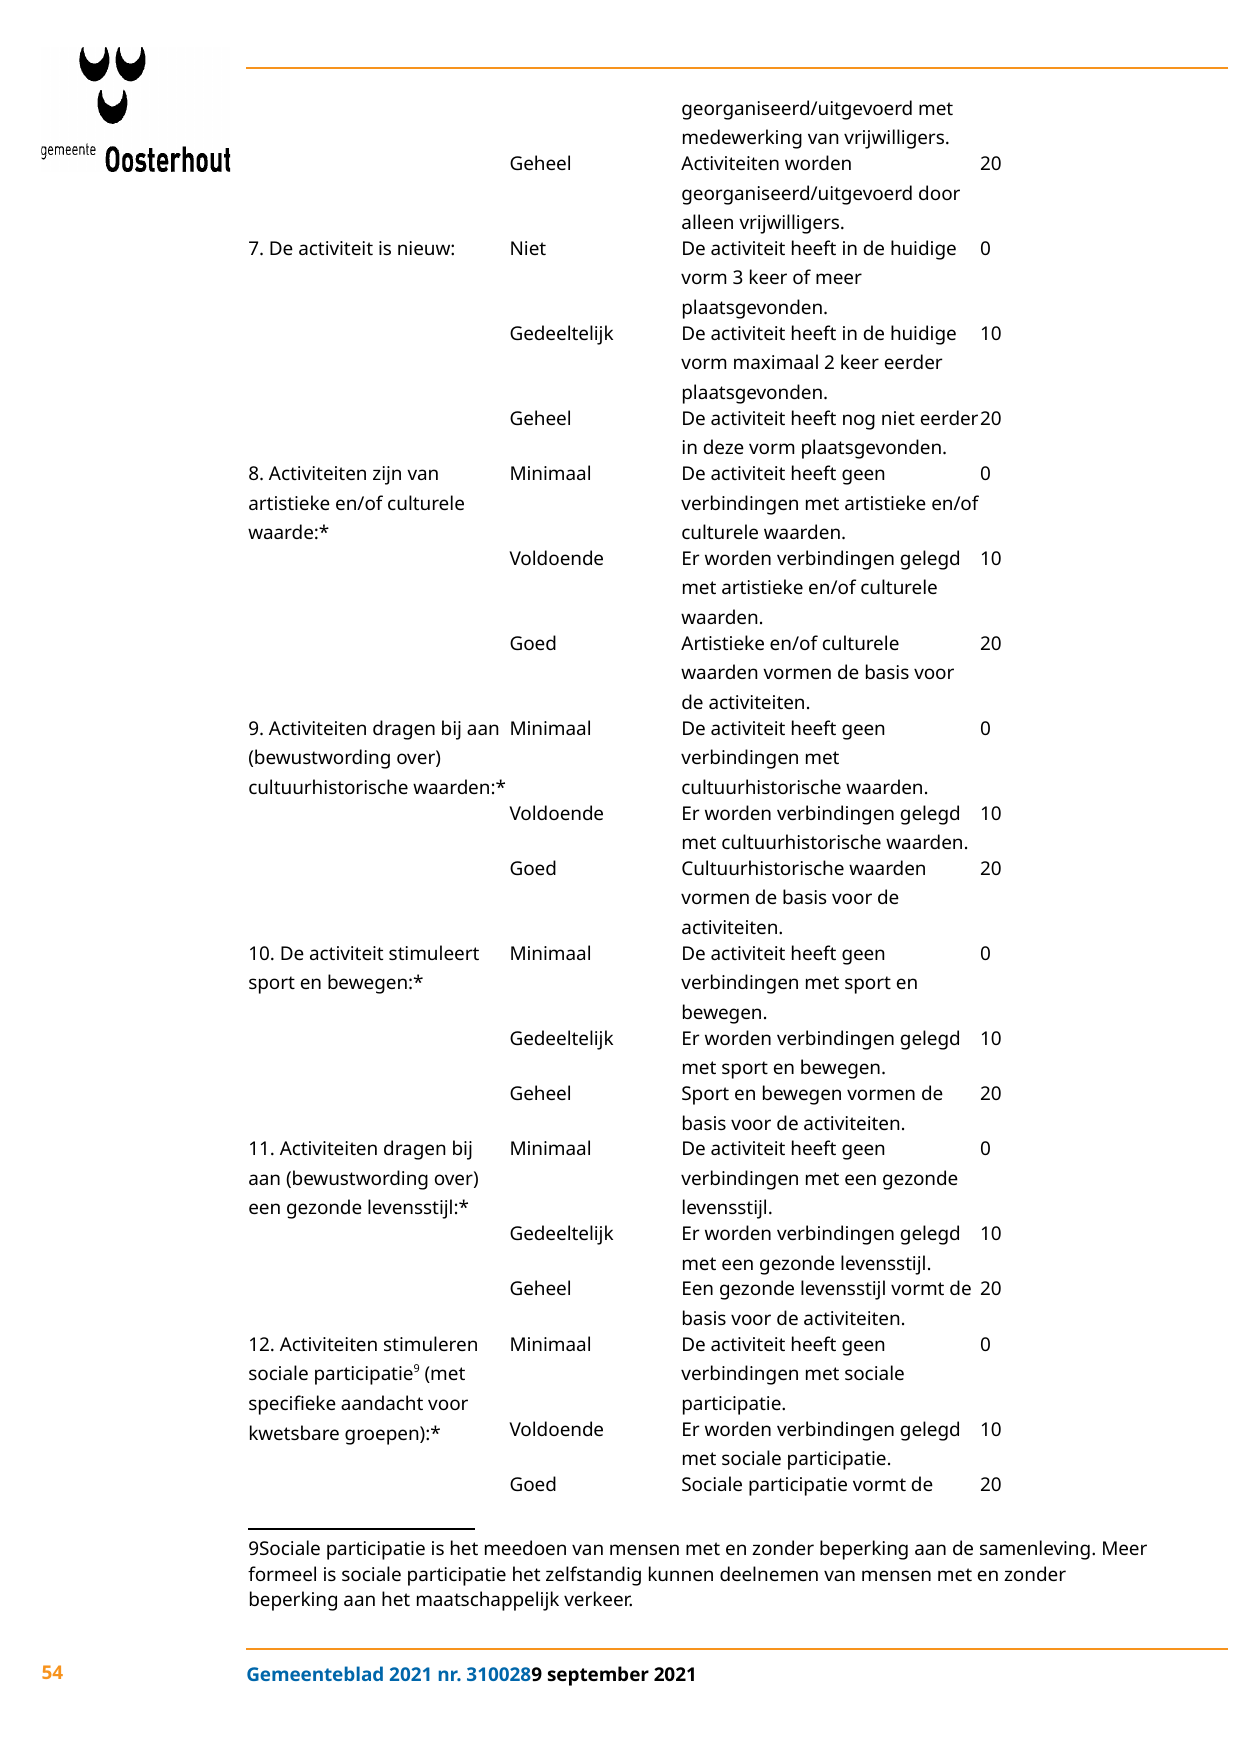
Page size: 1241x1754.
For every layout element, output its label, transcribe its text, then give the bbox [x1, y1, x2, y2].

table_cell 20 [980, 150, 1152, 235]
table_cell Sport en bewegen vormen de basis voor de activiteiten. [681, 1080, 980, 1135]
table_cell 8. Activiteiten zijn van artistieke en/of culturele waarde:* [248, 460, 509, 715]
picture [41, 47, 231, 172]
table_cell De activiteit heeft geen verbindingen met cultuurhistorische waarden. [681, 715, 980, 800]
table_cell Gedeeltelijk [509, 1025, 681, 1080]
table_cell Goed [509, 630, 681, 715]
table_cell 10 [980, 320, 1152, 405]
table_cell Gedeeltelijk [509, 1220, 681, 1276]
table_cell Geheel [509, 150, 681, 235]
table_cell 0 [980, 940, 1152, 1025]
table_cell 10. De activiteit stimuleert sport en bewegen:* [248, 940, 509, 1135]
table_cell Geheel [509, 1080, 681, 1135]
table_cell Er worden verbindingen gelegd met sport en bewegen. [681, 1025, 980, 1080]
table_cell Activiteiten worden georganiseerd/uitgevoerd door alleen vrijwilligers. [681, 150, 980, 235]
table_cell 20 [980, 855, 1152, 940]
table_cell 9. Activiteiten dragen bij aan (bewustwording over) cultuurhistorische waarden:* [248, 715, 509, 940]
table_cell De activiteit heeft geen verbindingen met sport en bewegen. [681, 940, 980, 1025]
table_cell Goed [509, 1471, 681, 1497]
table_cell De activiteit heeft geen verbindingen met sociale participatie. [681, 1331, 980, 1416]
table_cell De activiteit heeft in de huidige vorm 3 keer of meer plaatsgevonden. [681, 235, 980, 320]
table_cell 11. Activiteiten dragen bij aan (bewustwording over) een gezonde levensstijl:* [248, 1135, 509, 1331]
table_cell Er worden verbindingen gelegd met sociale participatie. [681, 1416, 980, 1471]
table_cell 0 [980, 1135, 1152, 1220]
table_cell 10 [980, 1025, 1152, 1080]
table_cell Minimaal [509, 940, 681, 1025]
table_cell De activiteit heeft nog niet eerder in deze vorm plaatsgevonden. [681, 405, 980, 460]
table_cell Niet [509, 235, 681, 320]
table_cell Gedeeltelijk [509, 320, 681, 405]
table_cell 0 [980, 235, 1152, 320]
table_cell 7. De activiteit is nieuw: [248, 235, 509, 460]
table_cell 20 [980, 1471, 1152, 1497]
table_cell 20 [980, 1276, 1152, 1331]
table_cell Cultuurhistorische waarden vormen de basis voor de activiteiten. [681, 855, 980, 940]
table_cell 0 [980, 1331, 1152, 1416]
table_cell 10 [980, 1220, 1152, 1276]
table_cell Geheel [509, 1276, 681, 1331]
table_cell 0 [980, 715, 1152, 800]
table_cell 20 [980, 630, 1152, 715]
table_cell Sociale participatie vormt de [681, 1471, 980, 1497]
table_cell Goed [509, 855, 681, 940]
table_cell De activiteit heeft geen verbindingen met een gezonde levensstijl. [681, 1135, 980, 1220]
table_cell De activiteit heeft geen verbindingen met artistieke en/of culturele waarden. [681, 460, 980, 545]
table_cell Er worden verbindingen gelegd met artistieke en/of culturele waarden. [681, 545, 980, 630]
table_cell Minimaal [509, 1135, 681, 1220]
table_cell [248, 95, 509, 235]
table_cell [509, 95, 681, 150]
table_cell Voldoende [509, 1416, 681, 1471]
table_cell Voldoende [509, 545, 681, 630]
table_cell Minimaal [509, 460, 681, 545]
table_cell 0 [980, 460, 1152, 545]
table_cell Er worden verbindingen gelegd met cultuurhistorische waarden. [681, 800, 980, 855]
table_cell De activiteit heeft in de huidige vorm maximaal 2 keer eerder plaatsgevonden. [681, 320, 980, 405]
table_cell georganiseerd/uitgevoerd met medewerking van vrijwilligers. [681, 95, 980, 150]
table_cell 10 [980, 545, 1152, 630]
table_cell 10 [980, 800, 1152, 855]
table_cell [980, 95, 1152, 150]
table_cell 20 [980, 405, 1152, 460]
table_cell 10 [980, 1416, 1152, 1471]
table_cell Minimaal [509, 1331, 681, 1416]
table_cell Voldoende [509, 800, 681, 855]
table_cell Artistieke en/of culturele waarden vormen de basis voor de activiteiten. [681, 630, 980, 715]
table_cell 12. Activiteiten stimuleren sociale participatie (met specifieke aandacht voor kwetsbare groepen):* [248, 1331, 509, 1497]
table_cell 20 [980, 1080, 1152, 1135]
table_cell Minimaal [509, 715, 681, 800]
table_cell Een gezonde levensstijl vormt de basis voor de activiteiten. [681, 1276, 980, 1331]
table_cell Er worden verbindingen gelegd met een gezonde levensstijl. [681, 1220, 980, 1276]
table_cell Geheel [509, 405, 681, 460]
